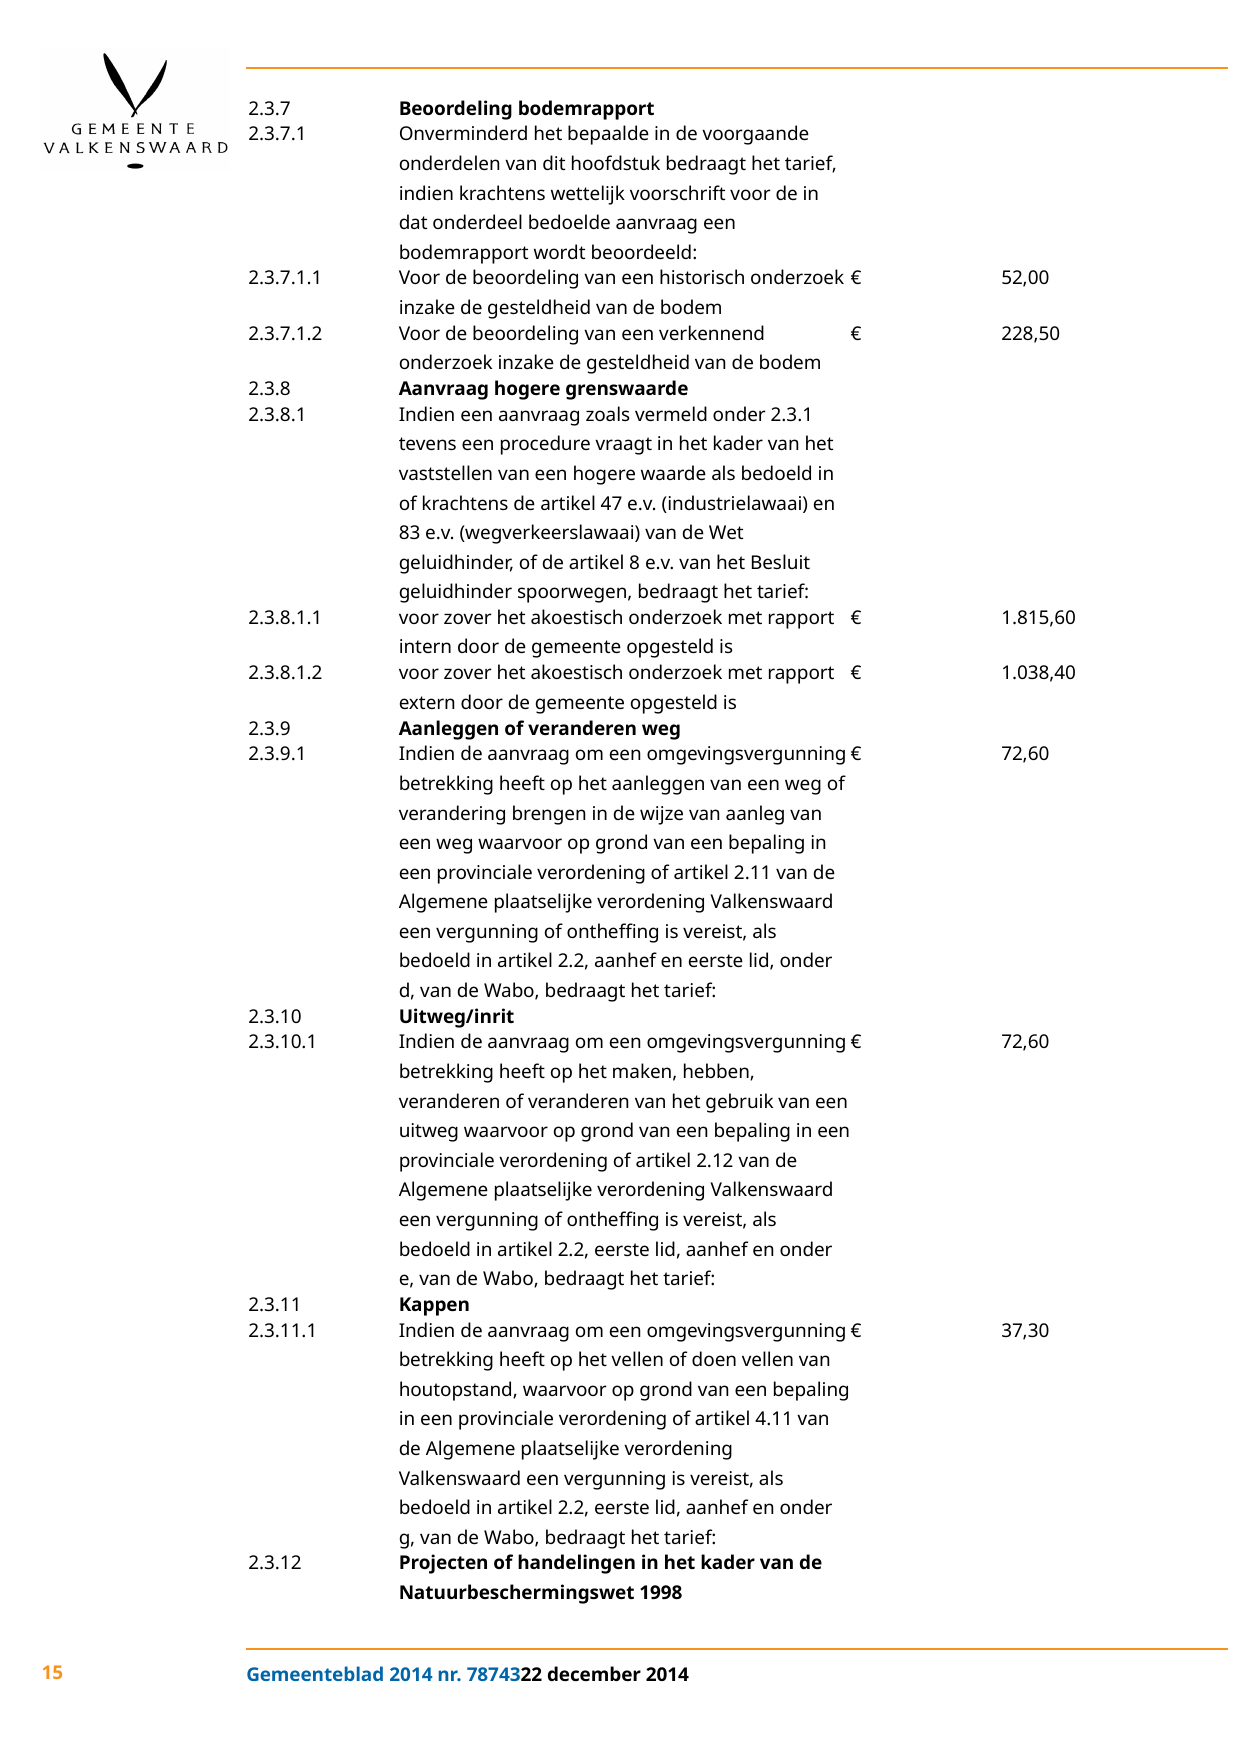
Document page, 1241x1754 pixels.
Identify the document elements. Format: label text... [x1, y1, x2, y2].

table_cell Onverminderd het bepaalde in de voorgaande onderdelen van dit hoofdstuk bedraagt het tarief, indien krachtens wettelijk voorschrift voor de in dat onderdeel bedoelde aanvraag een bodemrapport wordt beoordeeld: [399, 121, 850, 264]
table_cell Indien een aanvraag zoals vermeld onder 2.3.1 tevens een procedure vraagt in het kader van het vaststellen van een hogere waarde als bedoeld in of krachtens de artikel 47 e.v. (industrielawaai) en 83 e.v. (wegverkeerslawaai) van de Wet geluidhinder, of de artikel 8 e.v. van het Besluit geluidhinder spoorwegen, bedraagt het tarief: [399, 401, 850, 604]
table_cell € [850, 604, 1001, 659]
table_cell 2.3.7.1.1 [248, 265, 398, 320]
table_cell [850, 715, 1001, 741]
table_cell Beoordeling bodemrapport [399, 95, 850, 121]
picture [41, 47, 231, 172]
table_cell € [850, 660, 1001, 715]
table_cell 72,60 [1001, 741, 1152, 1003]
table_cell Indien de aanvraag om een omgevingsvergunning betrekking heeft op het maken, hebben, veranderen of veranderen van het gebruik van een uitweg waarvoor op grond van een bepaling in een provinciale verordening of artikel 2.12 van de Algemene plaatselijke verordening Valkenswaard een vergunning of ontheffing is vereist, als bedoeld in artikel 2.2, eerste lid, aanhef en onder e, van de Wabo, bedraagt het tarief: [399, 1029, 850, 1291]
table_cell Voor de beoordeling van een verkennend onderzoek inzake de gesteldheid van de bodem [399, 320, 850, 375]
table_cell € [850, 741, 1001, 1003]
table_cell 1.038,40 [1001, 660, 1152, 715]
table_cell € [850, 1317, 1001, 1549]
table_cell 2.3.7 [248, 95, 398, 121]
table_cell 2.3.10.1 [248, 1029, 398, 1291]
table_cell 2.3.8.1 [248, 401, 398, 604]
table_cell € [850, 265, 1001, 320]
table_cell 2.3.8.1.2 [248, 660, 398, 715]
table_cell Kappen [399, 1291, 850, 1317]
table_cell voor zover het akoestisch onderzoek met rapport extern door de gemeente opgesteld is [399, 660, 850, 715]
table_cell 37,30 [1001, 1317, 1152, 1549]
table_cell € [850, 320, 1001, 375]
table_cell 2.3.7.1 [248, 121, 398, 264]
table_cell [1001, 375, 1152, 401]
table_cell Indien de aanvraag om een omgevingsvergunning betrekking heeft op het vellen of doen vellen van houtopstand, waarvoor op grond van een bepaling in een provinciale verordening of artikel 4.11 van de Algemene plaatselijke verordening Valkenswaard een vergunning is vereist, als bedoeld in artikel 2.2, eerste lid, aanhef en onder g, van de Wabo, bedraagt het tarief: [399, 1317, 850, 1549]
table_cell 2.3.10 [248, 1003, 398, 1029]
table_cell 52,00 [1001, 265, 1152, 320]
table_cell Aanvraag hogere grenswaarde [399, 375, 850, 401]
table_cell [850, 1550, 1001, 1605]
table_cell 2.3.12 [248, 1550, 398, 1605]
table_cell [850, 1291, 1001, 1317]
table_cell Indien de aanvraag om een omgevingsvergunning betrekking heeft op het aanleggen van een weg of verandering brengen in de wijze van aanleg van een weg waarvoor op grond van een bepaling in een provinciale verordening of artikel 2.11 van de Algemene plaatselijke verordening Valkenswaard een vergunning of ontheffing is vereist, als bedoeld in artikel 2.2, aanhef en eerste lid, onder d, van de Wabo, bedraagt het tarief: [399, 741, 850, 1003]
table_cell voor zover het akoestisch onderzoek met rapport intern door de gemeente opgesteld is [399, 604, 850, 659]
table_cell [1001, 1003, 1152, 1029]
table_cell Aanleggen of veranderen weg [399, 715, 850, 741]
table_cell 1.815,60 [1001, 604, 1152, 659]
table_cell 2.3.11 [248, 1291, 398, 1317]
table_cell 228,50 [1001, 320, 1152, 375]
table_cell 72,60 [1001, 1029, 1152, 1291]
table_cell [850, 95, 1001, 121]
table_cell 2.3.8.1.1 [248, 604, 398, 659]
table_cell 2.3.7.1.2 [248, 320, 398, 375]
table_cell [1001, 121, 1152, 264]
table_cell € [850, 1029, 1001, 1291]
table_cell Projecten of handelingen in het kader van de Natuurbeschermingswet 1998 [399, 1550, 850, 1605]
table_cell 2.3.11.1 [248, 1317, 398, 1549]
table_cell Voor de beoordeling van een historisch onderzoek inzake de gesteldheid van de bodem [399, 265, 850, 320]
table_cell [850, 375, 1001, 401]
table_cell 2.3.9 [248, 715, 398, 741]
table_cell 2.3.9.1 [248, 741, 398, 1003]
table_cell 2.3.8 [248, 375, 398, 401]
table_cell Uitweg/inrit [399, 1003, 850, 1029]
table_cell [1001, 1291, 1152, 1317]
table_cell [1001, 715, 1152, 741]
table_cell [850, 1003, 1001, 1029]
table_cell [1001, 401, 1152, 604]
table_cell [850, 121, 1001, 264]
table_cell [850, 401, 1001, 604]
table_cell [1001, 1550, 1152, 1605]
table_cell [1001, 95, 1152, 121]
